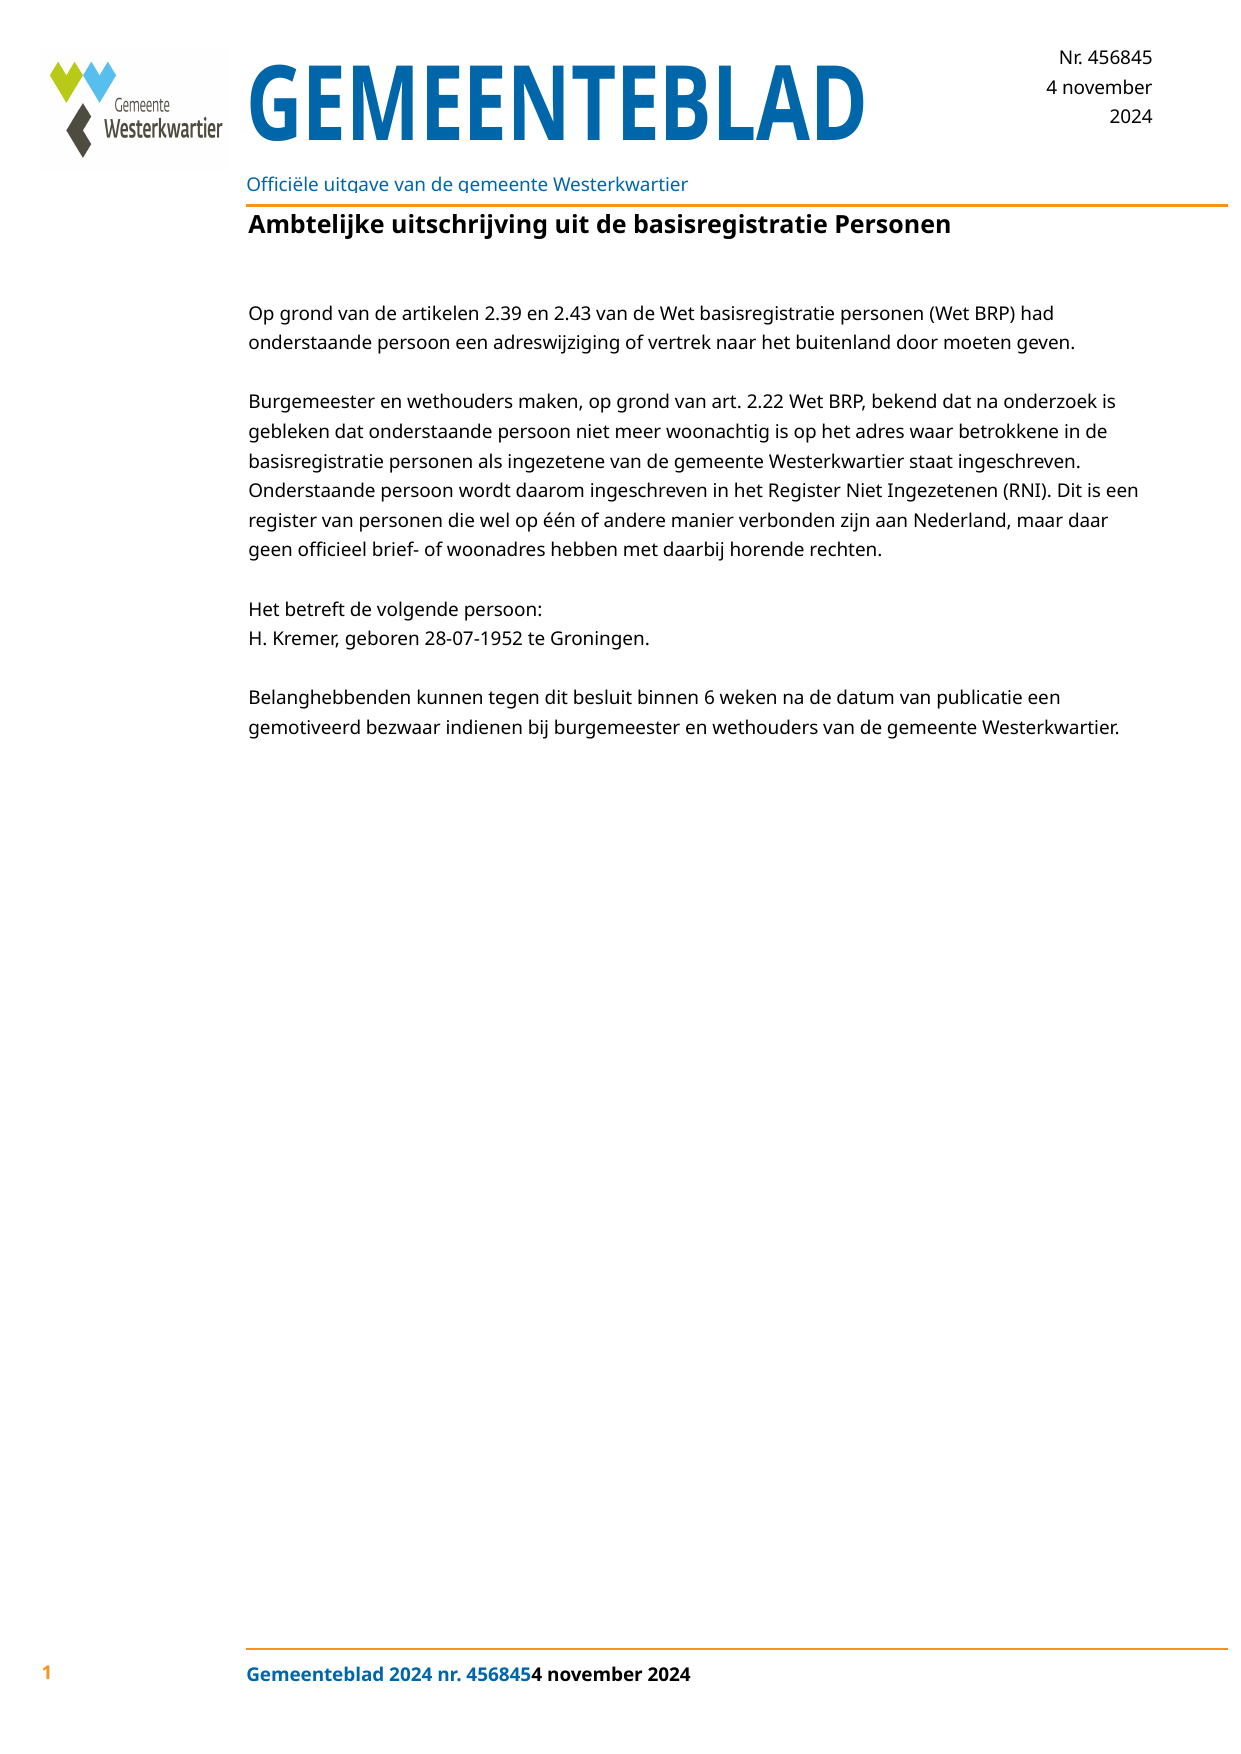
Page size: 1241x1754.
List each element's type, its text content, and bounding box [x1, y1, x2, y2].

text Op grond van de artikelen 2.39 en 2.43 van de Wet basisregistratie personen (Wet BRP) had onderstaande persoon een adreswijziging of vertrek naar het buitenland door moeten geven. [248, 300, 1152, 355]
text Burgemeester en wethouders maken, op grond van art. 2.22 Wet BRP, bekend dat na onderzoek is gebleken dat onderstaande persoon niet meer woonachtig is op het adres waar betrokkene in de basisregistratie personen als ingezetene van de gemeente Westerkwartier staat ingeschreven. Onderstaande persoon wordt daarom ingeschreven in het Register Niet Ingezetenen (RNI). Dit is een register van personen die wel op één of andere manier verbonden zijn aan Nederland, maar daar geen officieel brief- of woonadres hebben met daarbij horende rechten. [248, 389, 1152, 562]
text Ambtelijke uitschrijving uit de basisregistratie Personen [248, 207, 1152, 241]
text Belanghebbenden kunnen tegen dit besluit binnen 6 weken na de datum van publicatie een gemotiveerd bezwaar indienen bij burgemeester en wethouders van de gemeente Westerkwartier. [248, 684, 1152, 740]
text H. Kremer, geboren 28-07-1952 te Groningen. [248, 625, 1152, 651]
picture [41, 47, 231, 172]
text Het betreft de volgende persoon: [248, 596, 1152, 621]
